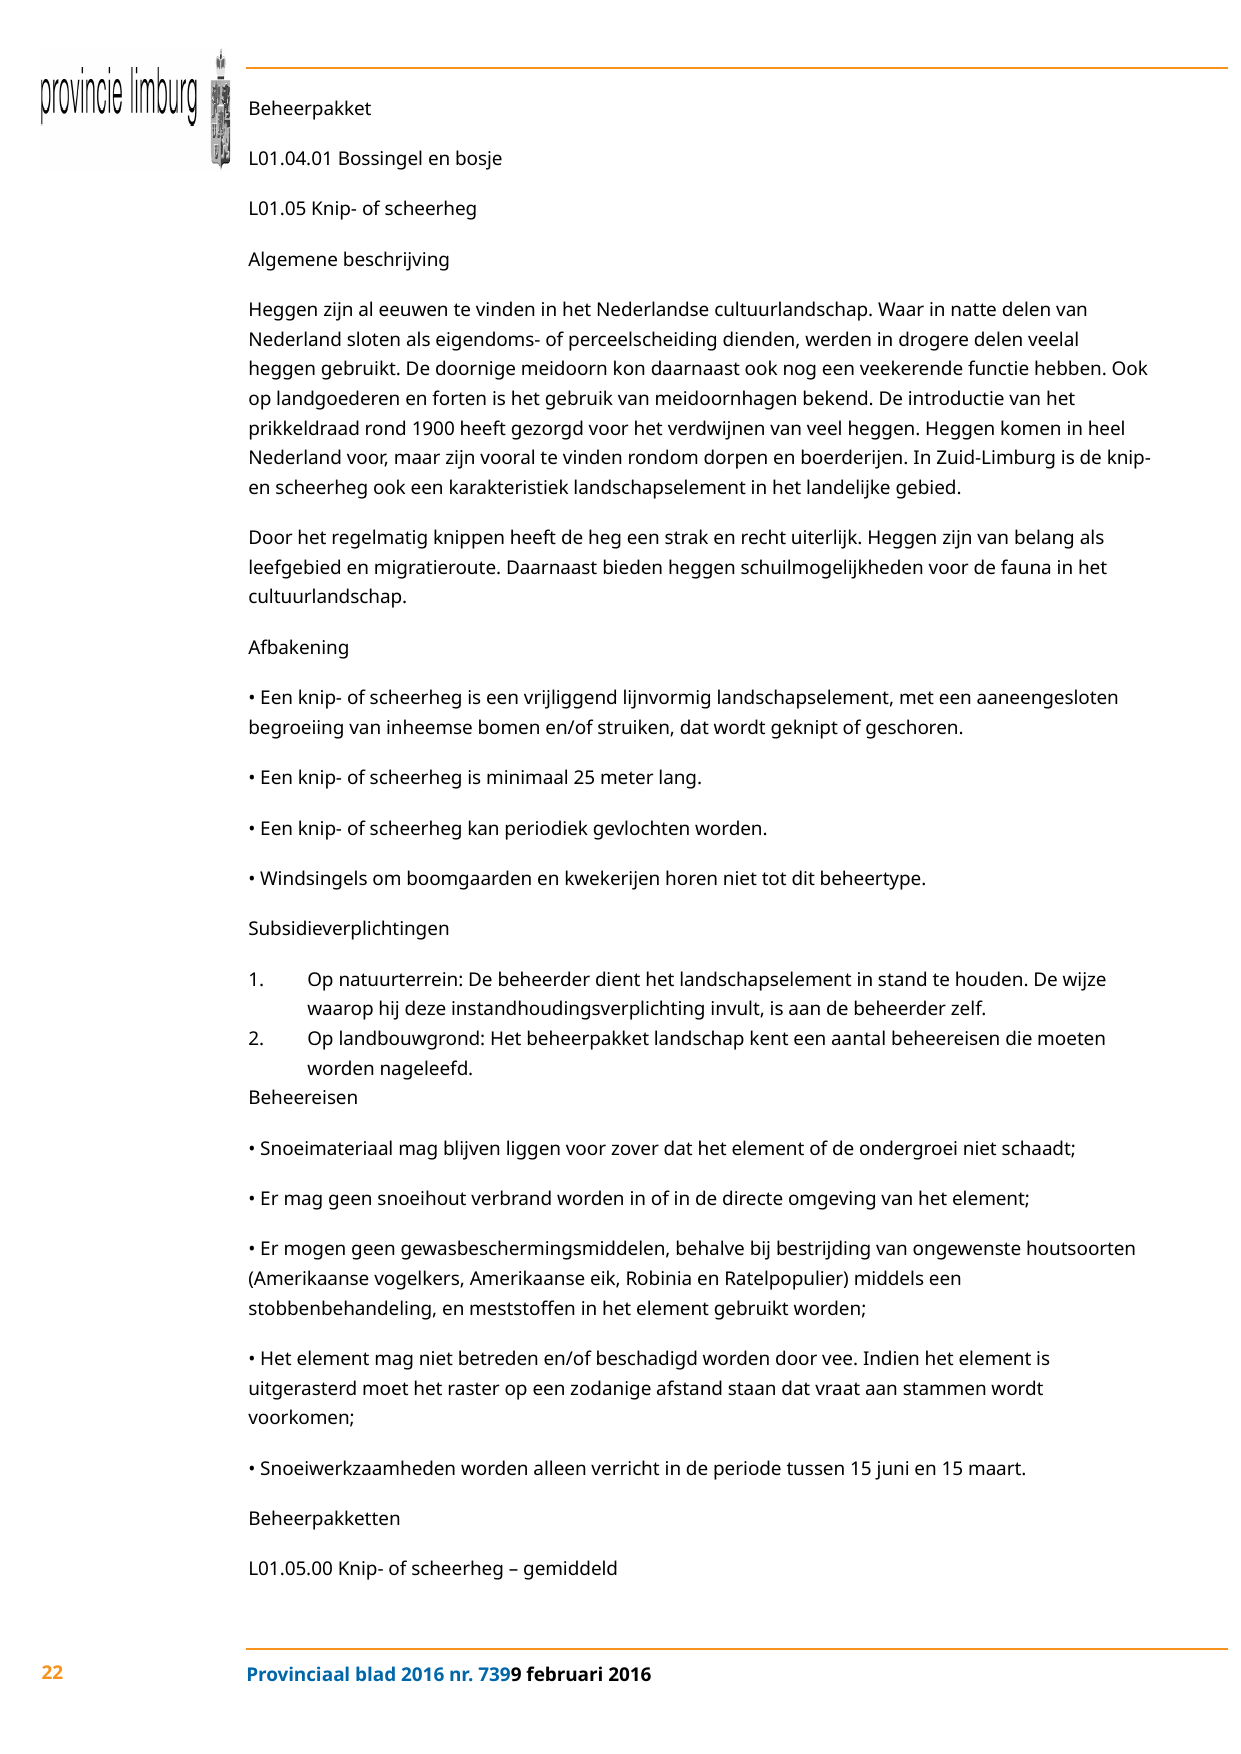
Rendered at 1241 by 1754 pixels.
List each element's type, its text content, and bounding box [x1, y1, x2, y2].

text • Een knip- of scheerheg is een vrijliggend lijnvormig landschapselement, met een aaneengesloten begroeiing van inheemse bomen en/of struiken, dat wordt geknipt of geschoren. [248, 684, 1152, 740]
text Heggen zijn al eeuwen te vinden in het Nederlandse cultuurlandschap. Waar in natte delen van Nederland sloten als eigendoms- of perceelscheiding dienden, werden in drogere delen veelal heggen gebruikt. De doornige meidoorn kon daarnaast ook nog een veekerende functie hebben. Ook op landgoederen en forten is het gebruik van meidoornhagen bekend. De introductie van het prikkeldraad rond 1900 heeft gezorgd voor het verdwijnen van veel heggen. Heggen komen in heel Nederland voor, maar zijn vooral te vinden rondom dorpen en boerderijen. In Zuid-Limburg is de knip- en scheerheg ook een karakteristiek landschapselement in het landelijke gebied. [248, 296, 1152, 500]
text • Het element mag niet betreden en/of beschadigd worden door vee. Indien het element is uitgerasterd moet het raster op een zodanige afstand staan dat vraat aan stammen wordt voorkomen; [248, 1345, 1152, 1430]
text Beheereisen [248, 1084, 1152, 1110]
text Afbakening [248, 634, 1152, 660]
text • Er mag geen snoeihout verbrand worden in of in de directe omgeving van het element; [248, 1185, 1152, 1211]
text Beheerpakket [248, 95, 1152, 121]
text Algemene beschrijving [248, 246, 1152, 272]
text • Snoeiwerkzaamheden worden alleen verricht in de periode tussen 15 juni en 15 maart. [248, 1455, 1152, 1481]
text L01.05 Knip- of scheerheg [248, 196, 1152, 221]
list Op landbouwgrond: Het beheerpakket landschap kent een aantal beheereisen die moeten worden nageleefd. [248, 1025, 1152, 1081]
text L01.05.00 Knip- of scheerheg – gemiddeld [248, 1556, 1152, 1581]
text Door het regelmatig knippen heeft de heg een strak en recht uiterlijk. Heggen zijn van belang als leefgebied en migratieroute. Daarnaast bieden heggen schuilmogelijkheden voor de fauna in het cultuurlandschap. [248, 524, 1152, 609]
text • Een knip- of scheerheg kan periodiek gevlochten worden. [248, 815, 1152, 841]
text L01.04.01 Bossingel en bosje [248, 145, 1152, 171]
list Op natuurterrein: De beheerder dient het landschapselement in stand te houden. De wijze waarop hij deze instandhoudingsverplichting invult, is aan de beheerder zelf. [248, 966, 1152, 1021]
text • Er mogen geen gewasbeschermingsmiddelen, behalve bij bestrijding van ongewenste houtsoorten (Amerikaanse vogelkers, Amerikaanse eik, Robinia en Ratelpopulier) middels een stobbenbehandeling, en meststoffen in het element gebruikt worden; [248, 1236, 1152, 1321]
text Beheerpakketten [248, 1505, 1152, 1531]
text • Een knip- of scheerheg is minimaal 25 meter lang. [248, 764, 1152, 790]
text • Windsingels om boomgaarden en kwekerijen horen niet tot dit beheertype. [248, 865, 1152, 891]
text Subsidieverplichtingen [248, 916, 1152, 941]
picture [41, 47, 231, 172]
text • Snoeimateriaal mag blijven liggen voor zover dat het element of de ondergroei niet schaadt; [248, 1135, 1152, 1161]
